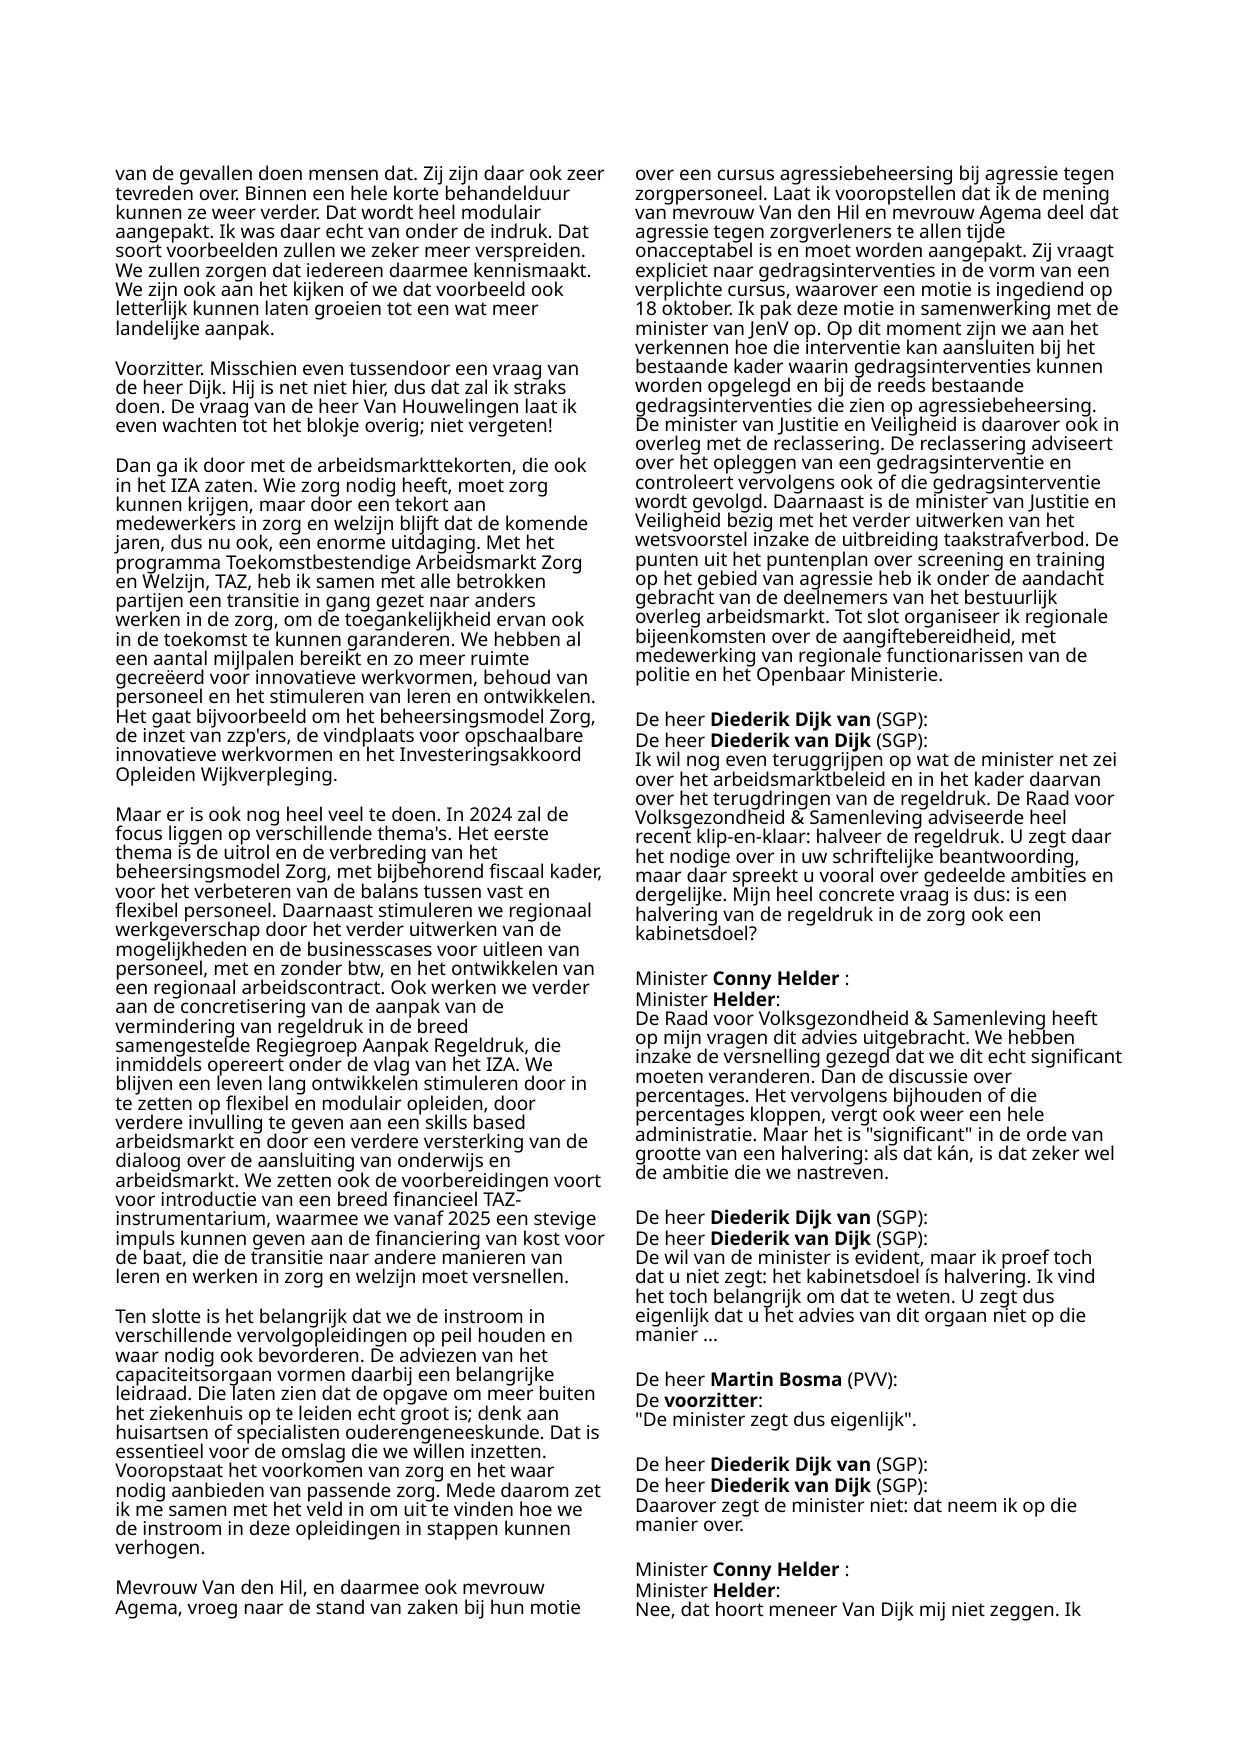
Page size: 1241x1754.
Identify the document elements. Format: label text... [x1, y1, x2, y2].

text Minister Conny Helder : [635, 965, 1125, 991]
text De heer Martin Bosma (PVV): [635, 1366, 1125, 1392]
text "De minister zegt dus eigenlijk". [635, 1411, 1125, 1431]
text Mevrouw Van den Hil, en daarmee ook mevrouw Agema, vroeg naar de stand van zaken bij hun motie [115, 1579, 605, 1618]
text Minister Helder: [635, 991, 1125, 1010]
text van de gevallen doen mensen dat. Zij zijn daar ook zeer tevreden over. Binnen een hele korte behandelduur kunnen ze weer verder. Dat wordt heel modulair aangepakt. Ik was daar echt van onder de indruk. Dat soort voorbeelden zullen we zeker meer verspreiden. We zullen zorgen dat iedereen daarmee kennismaakt. We zijn ook aan het kijken of we dat voorbeeld ook letterlijk kunnen laten groeien tot een wat meer landelijke aanpak. [115, 165, 605, 339]
text De heer Diederik van Dijk (SGP): [635, 732, 1125, 751]
text Voorzitter. Misschien even tussendoor een vraag van de heer Dijk. Hij is net niet hier, dus dat zal ik straks doen. De vraag van de heer Van Houwelingen laat ik even wachten tot het blokje overig; niet vergeten! [115, 359, 605, 437]
text De voorzitter: [635, 1392, 1125, 1411]
text De heer Diederik van Dijk (SGP): [635, 1230, 1125, 1249]
text De heer Diederik Dijk van (SGP): [635, 706, 1125, 732]
text Minister Conny Helder : [635, 1556, 1125, 1582]
text Minister Helder: [635, 1582, 1125, 1601]
text Ik wil nog even teruggrijpen op wat de minister net zei over het arbeidsmarktbeleid en in het kader daarvan over het terugdringen van de regeldruk. De Raad voor Volksgezondheid & Samenleving adviseerde heel recent klip-en-klaar: halveer de regeldruk. U zegt daar het nodige over in uw schriftelijke beantwoording, maar daar spreekt u vooral over gedeelde ambities en dergelijke. Mijn heel concrete vraag is dus: is een halvering van de regeldruk in de zorg ook een kabinetsdoel? [635, 751, 1125, 944]
text De wil van de minister is evident, maar ik proef toch dat u niet zegt: het kabinetsdoel ís halvering. Ik vind het toch belangrijk om dat te weten. U zegt dus eigenlijk dat u het advies van dit orgaan niet op die manier … [635, 1249, 1125, 1346]
text Ten slotte is het belangrijk dat we de instroom in verschillende vervolgopleidingen op peil houden en waar nodig ook bevorderen. De adviezen van het capaciteitsorgaan vormen daarbij een belangrijke leidraad. Die laten zien dat de opgave om meer buiten het ziekenhuis op te leiden echt groot is; denk aan huisartsen of specialisten ouderengeneeskunde. Dat is essentieel voor de omslag die we willen inzetten. Vooropstaat het voorkomen van zorg en het waar nodig aanbieden van passende zorg. Mede daarom zet ik me samen met het veld in om uit te vinden hoe we de instroom in deze opleidingen in stappen kunnen verhogen. [115, 1308, 605, 1559]
text Daarover zegt de minister niet: dat neem ik op die manier over. [635, 1497, 1125, 1535]
text Maar er is ook nog heel veel te doen. In 2024 zal de focus liggen op verschillende thema's. Het eerste thema is de uitrol en de verbreding van het beheersingsmodel Zorg, met bijbehorend fiscaal kader, voor het verbeteren van de balans tussen vast en flexibel personeel. Daarnaast stimuleren we regionaal werkgeverschap door het verder uitwerken van de mogelijkheden en de businesscases voor uitleen van personeel, met en zonder btw, en het ontwikkelen van een regionaal arbeidscontract. Ook werken we verder aan de concretisering van de aanpak van de vermindering van regeldruk in de breed samengestelde Regiegroep Aanpak Regeldruk, die inmiddels opereert onder de vlag van het IZA. We blijven een leven lang ontwikkelen stimuleren door in te zetten op flexibel en modulair opleiden, door verdere invulling te geven aan een skills based arbeidsmarkt en door een verdere versterking van de dialoog over de aansluiting van onderwijs en arbeidsmarkt. We zetten ook de voorbereidingen voort voor introductie van een breed financieel TAZ-instrumentarium, waarmee we vanaf 2025 een stevige impuls kunnen geven aan de financiering van kost voor de baat, die de transitie naar andere manieren van leren en werken in zorg en welzijn moet versnellen. [115, 806, 605, 1287]
text De heer Diederik Dijk van (SGP): [635, 1452, 1125, 1477]
text Nee, dat hoort meneer Van Dijk mij niet zeggen. Ik [635, 1601, 1125, 1620]
text over een cursus agressiebeheersing bij agressie tegen zorgpersoneel. Laat ik vooropstellen dat ik de mening van mevrouw Van den Hil en mevrouw Agema deel dat agressie tegen zorgverleners te allen tijde onacceptabel is en moet worden aangepakt. Zij vraagt expliciet naar gedragsinterventies in de vorm van een verplichte cursus, waarover een motie is ingediend op 18 oktober. Ik pak deze motie in samenwerking met de minister van JenV op. Op dit moment zijn we aan het verkennen hoe die interventie kan aansluiten bij het bestaande kader waarin gedragsinterventies kunnen worden opgelegd en bij de reeds bestaande gedragsinterventies die zien op agressiebeheersing. De minister van Justitie en Veiligheid is daarover ook in overleg met de reclassering. De reclassering adviseert over het opleggen van een gedragsinterventie en controleert vervolgens ook of die gedragsinterventie wordt gevolgd. Daarnaast is de minister van Justitie en Veiligheid bezig met het verder uitwerken van het wetsvoorstel inzake de uitbreiding taakstrafverbod. De punten uit het puntenplan over screening en training op het gebied van agressie heb ik onder de aandacht gebracht van de deelnemers van het bestuurlijk overleg arbeidsmarkt. Tot slot organiseer ik regionale bijeenkomsten over de aangiftebereidheid, met medewerking van regionale functionarissen van de politie en het Openbaar Ministerie. [635, 165, 1125, 686]
text De heer Diederik Dijk van (SGP): [635, 1204, 1125, 1230]
text De heer Diederik van Dijk (SGP): [635, 1477, 1125, 1497]
text Dan ga ik door met de arbeidsmarkttekorten, die ook in het IZA zaten. Wie zorg nodig heeft, moet zorg kunnen krijgen, maar door een tekort aan medewerkers in zorg en welzijn blijft dat de komende jaren, dus nu ook, een enorme uitdaging. Met het programma Toekomstbestendige Arbeidsmarkt Zorg en Welzijn, TAZ, heb ik samen met alle betrokken partijen een transitie in gang gezet naar anders werken in de zorg, om de toegankelijkheid ervan ook in de toekomst te kunnen garanderen. We hebben al een aantal mijlpalen bereikt en zo meer ruimte gecreëerd voor innovatieve werkvormen, behoud van personeel en het stimuleren van leren en ontwikkelen. Het gaat bijvoorbeeld om het beheersingsmodel Zorg, de inzet van zzp'ers, de vindplaats voor opschaalbare innovatieve werkvormen en het Investeringsakkoord Opleiden Wijkverpleging. [115, 457, 605, 785]
text De Raad voor Volksgezondheid & Samenleving heeft op mijn vragen dit advies uitgebracht. We hebben inzake de versnelling gezegd dat we dit echt significant moeten veranderen. Dan de discussie over percentages. Het vervolgens bijhouden of die percentages kloppen, vergt ook weer een hele administratie. Maar het is "significant" in de orde van grootte van een halvering: als dat kán, is dat zeker wel de ambitie die we nastreven. [635, 1010, 1125, 1183]
